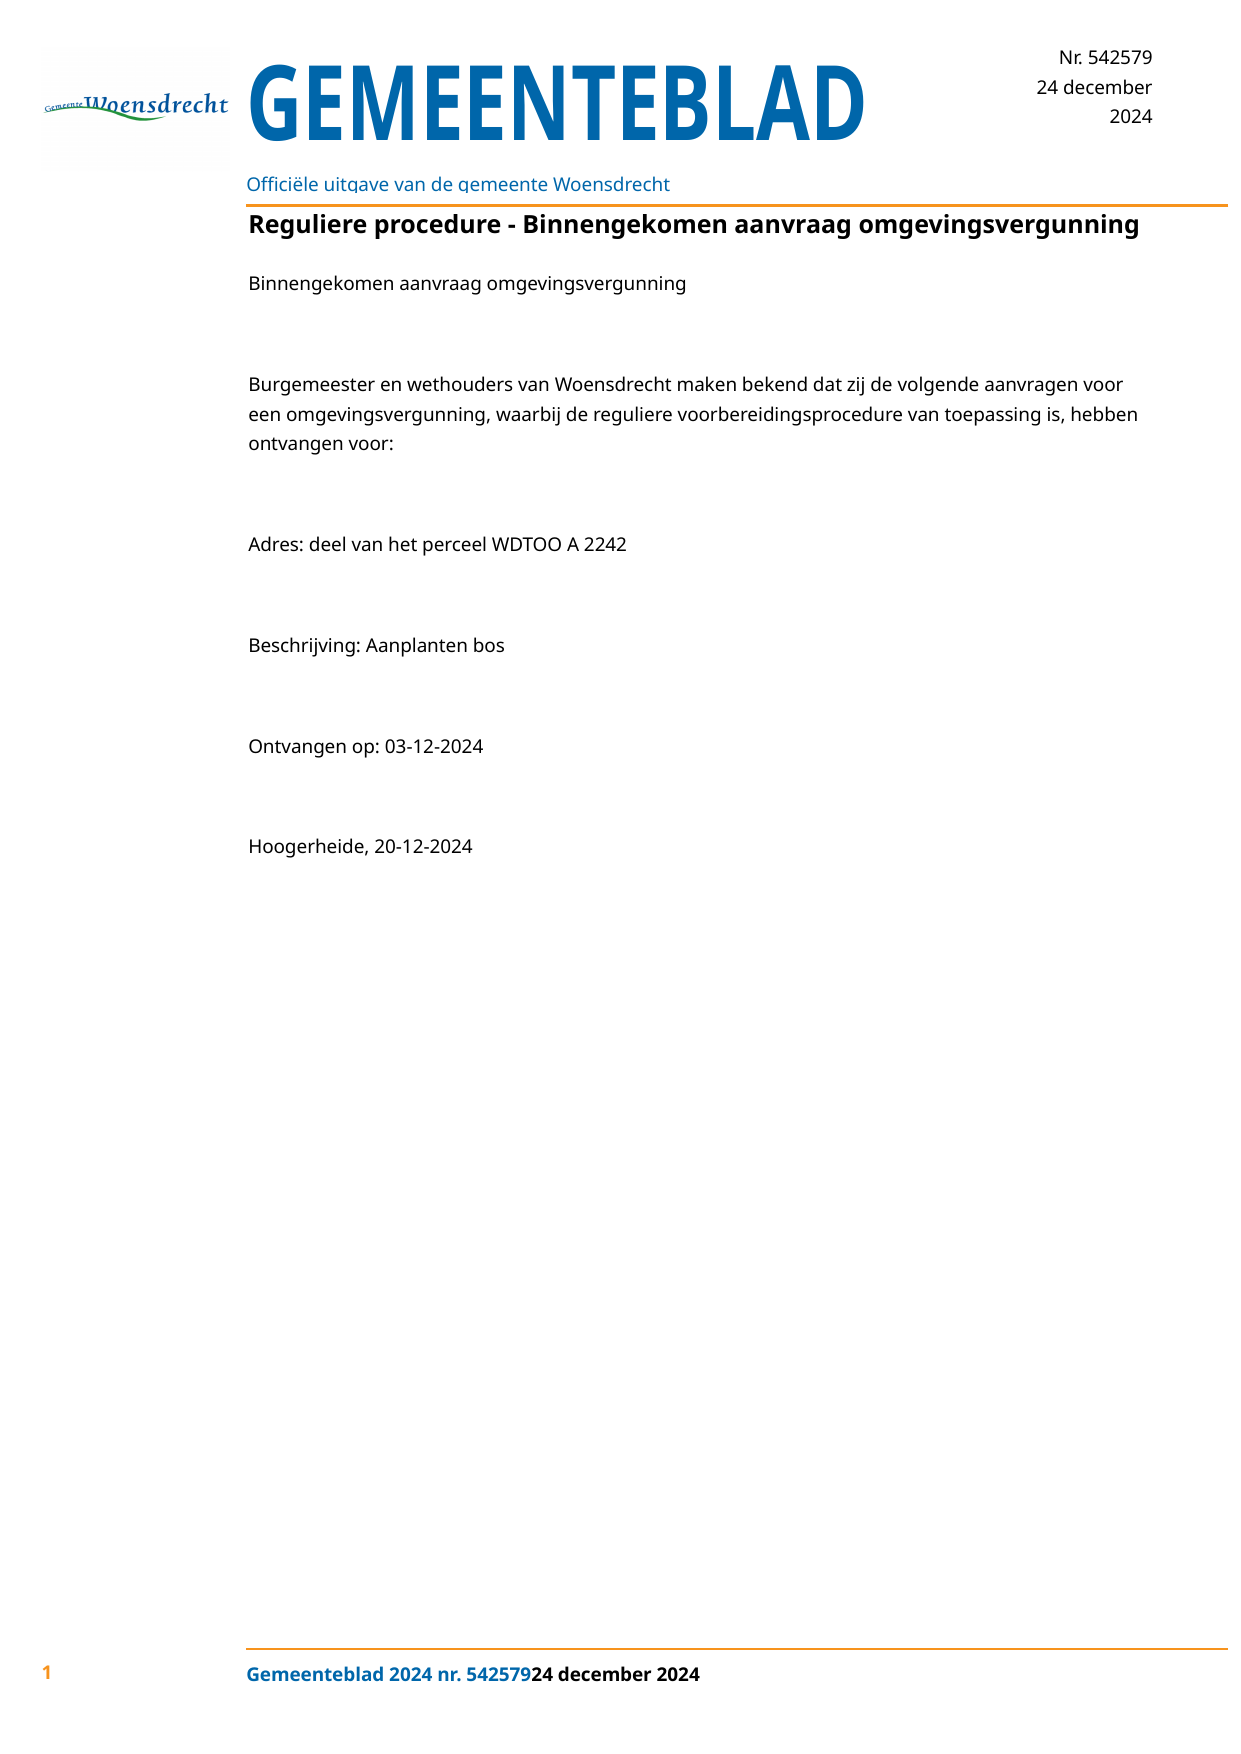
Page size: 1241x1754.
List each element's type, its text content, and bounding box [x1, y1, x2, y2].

text Binnengekomen aanvraag omgevingsvergunning [248, 270, 1152, 296]
text Adres: deel van het perceel WDTOO A 2242 [248, 531, 1152, 557]
text Reguliere procedure - Binnengekomen aanvraag omgevingsvergunning [248, 207, 1152, 241]
text Burgemeester en wethouders van Woensdrecht maken bekend dat zij de volgende aanvragen voor een omgevingsvergunning, waarbij de reguliere voorbereidingsprocedure van toepassing is, hebben ontvangen voor: [248, 371, 1152, 456]
text Beschrijving: Aanplanten bos [248, 632, 1152, 658]
text Ontvangen op: 03-12-2024 [248, 733, 1152, 758]
picture [41, 47, 231, 172]
text Hoogerheide, 20-12-2024 [248, 834, 1152, 859]
